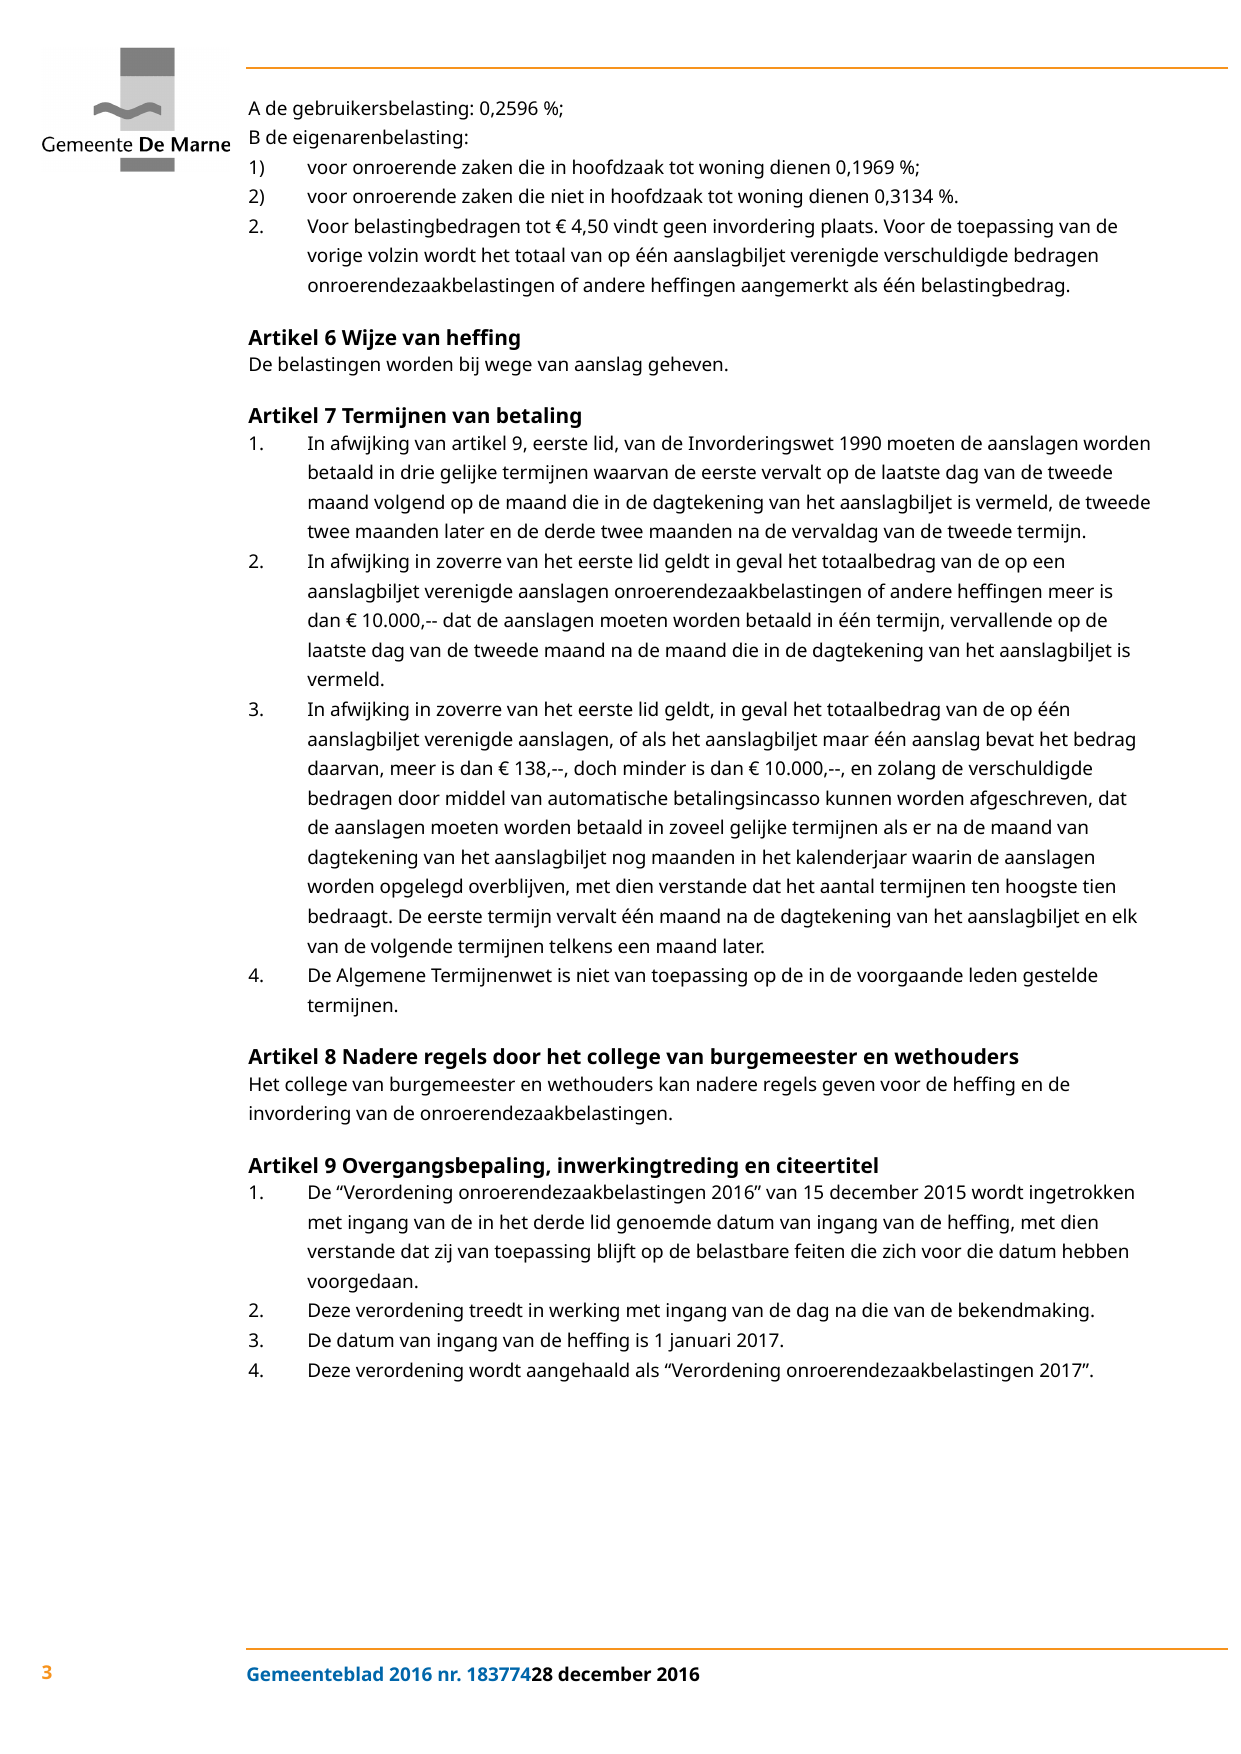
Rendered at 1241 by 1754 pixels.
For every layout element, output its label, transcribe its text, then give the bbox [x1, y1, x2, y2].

text B de eigenarenbelasting: [248, 124, 1152, 150]
list Deze verordening treedt in werking met ingang van de dag na die van de bekendmaking. [248, 1298, 1152, 1323]
picture [41, 47, 231, 172]
text Artikel 9 Overgangsbepaling, inwerkingtreding en citeertitel [248, 1151, 1152, 1179]
text A de gebruikersbelasting: 0,2596 %; [248, 95, 1152, 121]
list In afwijking in zoverre van het eerste lid geldt in geval het totaalbedrag van de op een aanslagbiljet verenigde aanslagen onroerendezaakbelastingen of andere heffingen meer is dan € 10.000,-- dat de aanslagen moeten worden betaald in één termijn, vervallende op de laatste dag van de tweede maand na de maand die in de dagtekening van het aanslagbiljet is vermeld. [248, 548, 1152, 692]
text Artikel 6 Wijze van heffing [248, 323, 1152, 351]
text Artikel 7 Termijnen van betaling [248, 402, 1152, 430]
text Artikel 8 Nadere regels door het college van burgemeester en wethouders [248, 1042, 1152, 1071]
list In afwijking in zoverre van het eerste lid geldt, in geval het totaalbedrag van de op één aanslagbiljet verenigde aanslagen, of als het aanslagbiljet maar één aanslag bevat het bedrag daarvan, meer is dan € 138,--, doch minder is dan € 10.000,--, en zolang de verschuldigde bedragen door middel van automatische betalingsincasso kunnen worden afgeschreven, dat de aanslagen moeten worden betaald in zoveel gelijke termijnen als er na de maand van dagtekening van het aanslagbiljet nog maanden in het kalenderjaar waarin de aanslagen worden opgelegd overblijven, met dien verstande dat het aantal termijnen ten hoogste tien bedraagt. De eerste termijn vervalt één maand na de dagtekening van het aanslagbiljet en elk van de volgende termijnen telkens een maand later. [248, 696, 1152, 959]
text Het college van burgemeester en wethouders kan nadere regels geven voor de heffing en de invordering van de onroerendezaakbelastingen. [248, 1071, 1152, 1126]
list De Algemene Termijnenwet is niet van toepassing op de in de voorgaande leden gestelde termijnen. [248, 962, 1152, 1018]
list Deze verordening wordt aangehaald als “Verordening onroerendezaakbelastingen 2017”. [248, 1357, 1152, 1383]
list De datum van ingang van de heffing is 1 januari 2017. [248, 1327, 1152, 1353]
list voor onroerende zaken die niet in hoofdzaak tot woning dienen 0,3134 %. [248, 183, 1152, 209]
list De “Verordening onroerendezaakbelastingen 2016” van 15 december 2015 wordt ingetrokken met ingang van de in het derde lid genoemde datum van ingang van de heffing, met dien verstande dat zij van toepassing blijft op de belastbare feiten die zich voor die datum hebben voorgedaan. [248, 1179, 1152, 1294]
list voor onroerende zaken die in hoofdzaak tot woning dienen 0,1969 %; [248, 154, 1152, 180]
text De belastingen worden bij wege van aanslag geheven. [248, 351, 1152, 377]
list In afwijking van artikel 9, eerste lid, van de Invorderingswet 1990 moeten de aanslagen worden betaald in drie gelijke termijnen waarvan de eerste vervalt op de laatste dag van de tweede maand volgend op de maand die in de dagtekening van het aanslagbiljet is vermeld, de tweede twee maanden later en de derde twee maanden na de vervaldag van de tweede termijn. [248, 430, 1152, 544]
list Voor belastingbedragen tot € 4,50 vindt geen invordering plaats. Voor de toepassing van de vorige volzin wordt het totaal van op één aanslagbiljet verenigde verschuldigde bedragen onroerendezaakbelastingen of andere heffingen aangemerkt als één belastingbedrag. [248, 213, 1152, 298]
